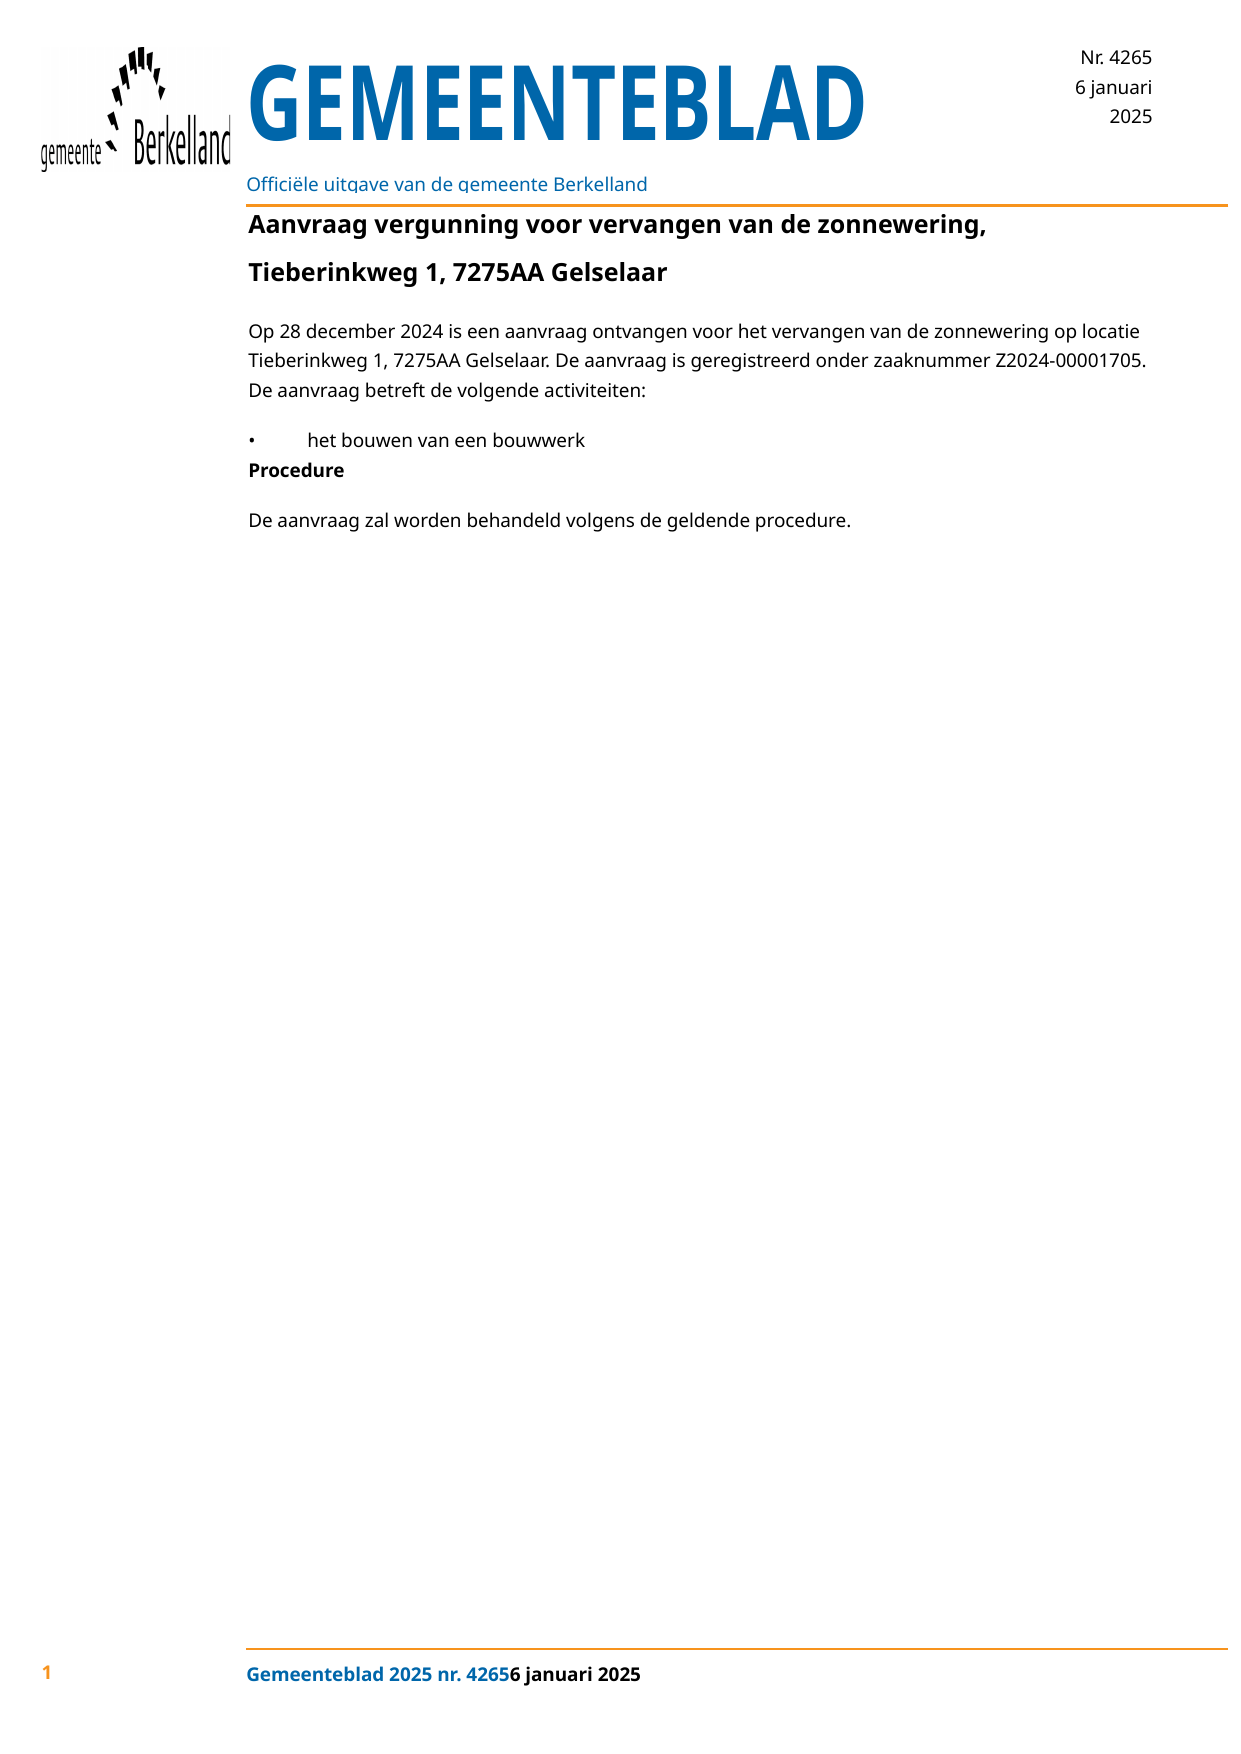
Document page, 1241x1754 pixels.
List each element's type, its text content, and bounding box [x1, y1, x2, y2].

text Op 28 december 2024 is een aanvraag ontvangen voor het vervangen van de zonnewering op locatie Tieberinkweg 1, 7275AA Gelselaar. De aanvraag is geregistreerd onder zaaknummer Z2024-00001705. De aanvraag betreft de volgende activiteiten: [248, 318, 1152, 403]
picture [41, 47, 231, 172]
text Procedure [248, 457, 1152, 483]
text Aanvraag vergunning voor vervangen van de zonnewering, Tieberinkweg 1, 7275AA Gelselaar [248, 207, 1152, 288]
text De aanvraag zal worden behandeld volgens de geldende procedure. [248, 507, 1152, 533]
list het bouwen van een bouwwerk [248, 427, 1152, 453]
